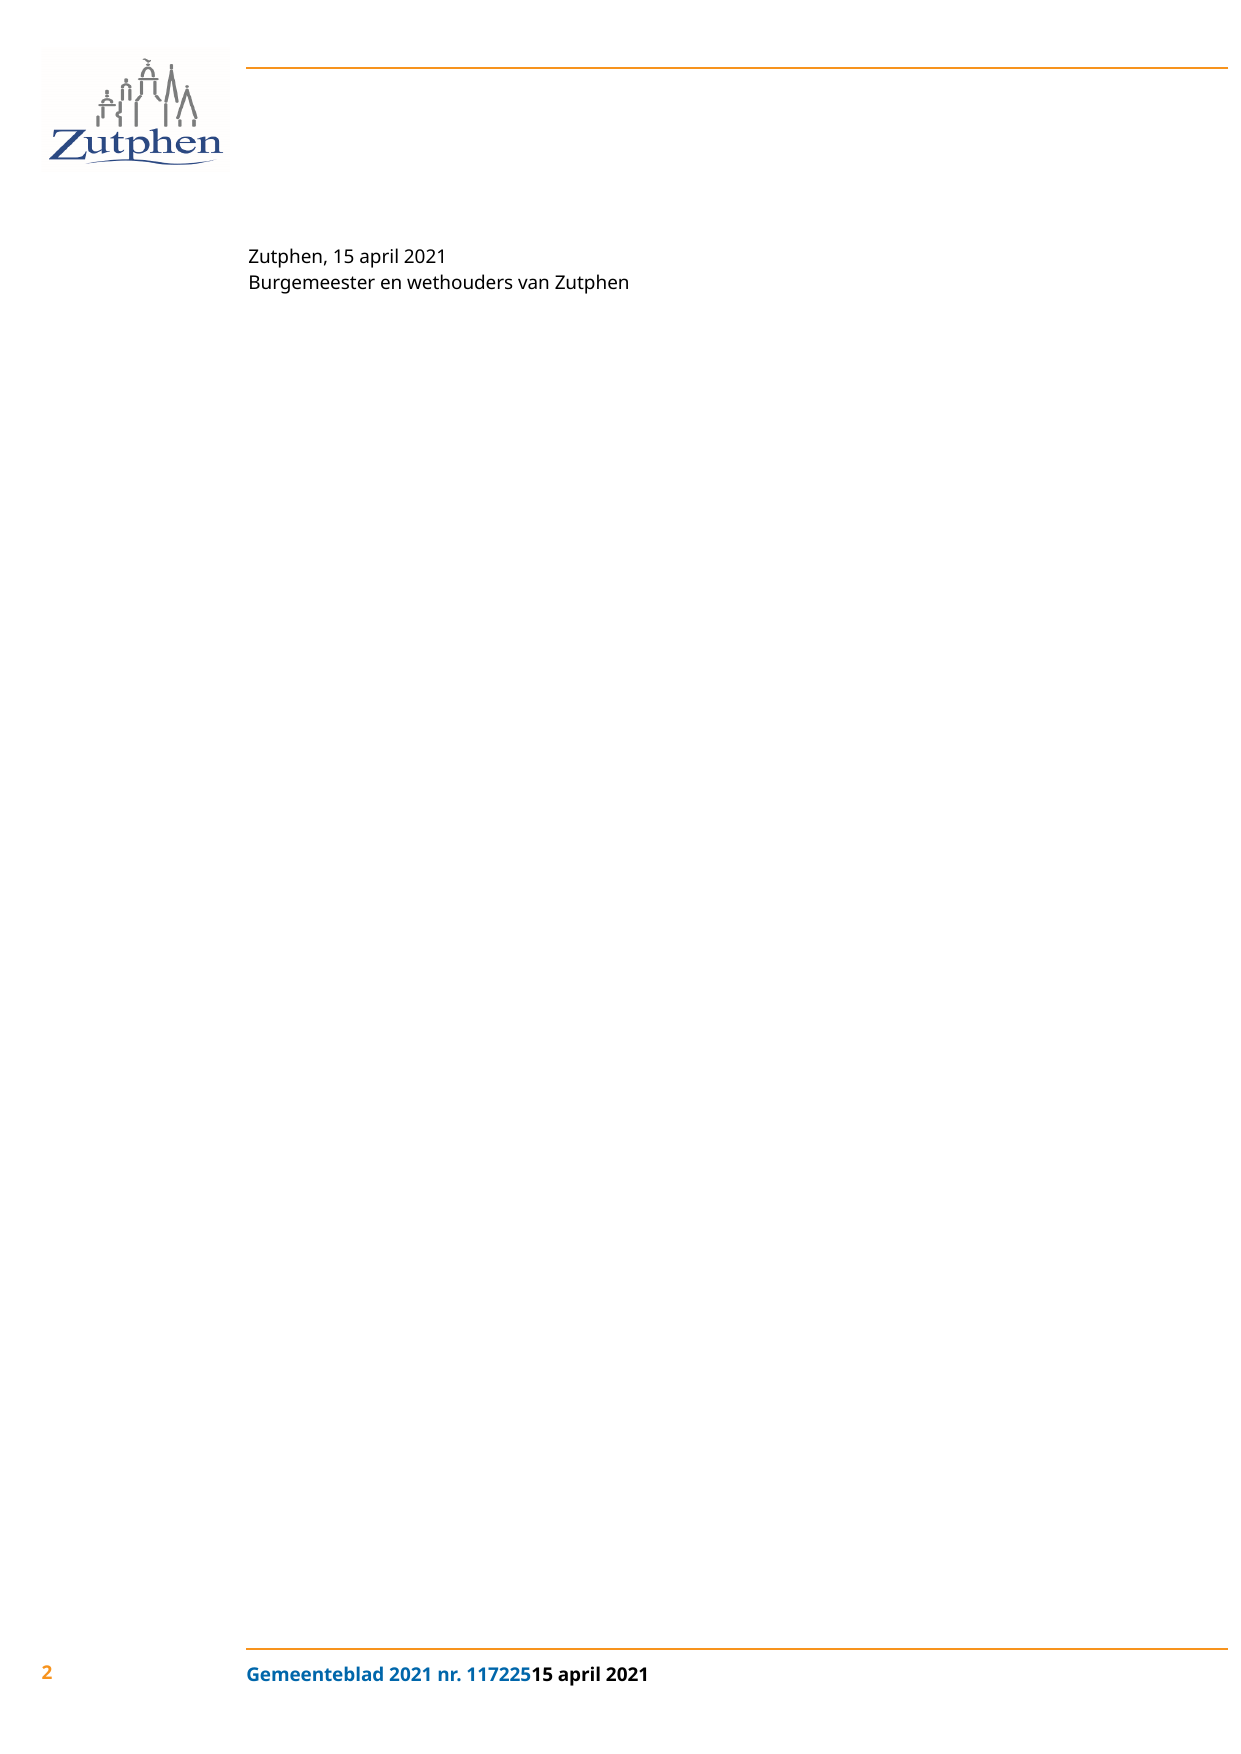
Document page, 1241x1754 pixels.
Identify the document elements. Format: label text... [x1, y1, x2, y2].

picture [41, 47, 231, 172]
text Burgemeester en wethouders van Zutphen [248, 269, 1152, 295]
text Zutphen, 15 april 2021 [248, 243, 1152, 269]
